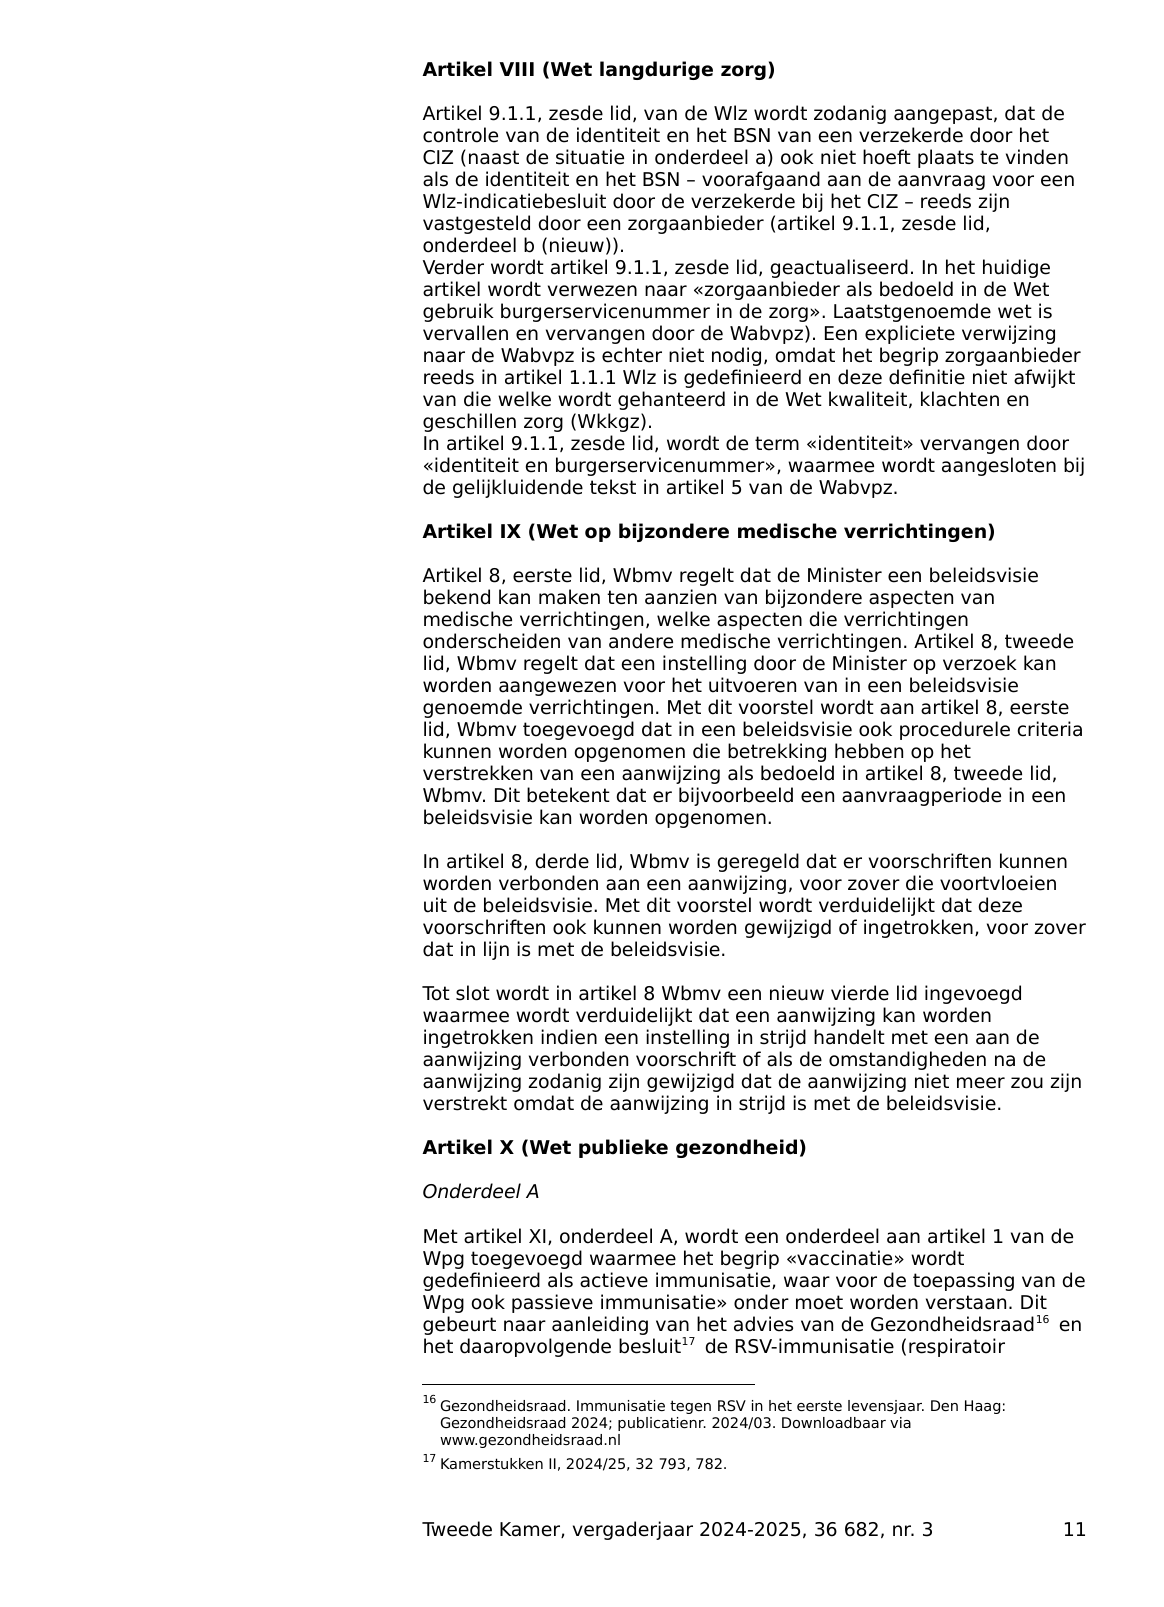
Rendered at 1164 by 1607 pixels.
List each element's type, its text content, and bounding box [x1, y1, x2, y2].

text Verder wordt artikel 9.1.1, zesde lid, geactualiseerd. In het huidige artikel wordt verwezen naar «zorgaanbieder als bedoeld in de Wet gebruik burgerservicenummer in de zorg». Laatstgenoemde wet is vervallen en vervangen door de Wabvpz). Een expliciete verwijzing naar de Wabvpz is echter niet nodig, omdat het begrip zorgaanbieder reeds in artikel 1.1.1 Wlz is gedefinieerd en deze definitie niet afwijkt van die welke wordt gehanteerd in de Wet kwaliteit, klachten en geschillen zorg (Wkkgz). [422, 257, 1087, 433]
subtitle Artikel IX (Wet op bijzondere medische verrichtingen) [422, 521, 1087, 543]
subtitle Artikel X (Wet publieke gezondheid) [422, 1137, 1087, 1159]
text In artikel 9.1.1, zesde lid, wordt de term «identiteit» vervangen door «identiteit en burgerservicenummer», waarmee wordt aangesloten bij de gelijkluidende tekst in artikel 5 van de Wabvpz. [422, 433, 1087, 499]
text Kamerstukken II, 2024/25, 32 793, 782. [422, 1452, 1087, 1474]
text Met artikel XI, onderdeel A, wordt een onderdeel aan artikel 1 van de Wpg toegevoegd waarmee het begrip «vaccinatie» wordt gedefinieerd als actieve immunisatie, waar voor de toepassing van de Wpg ook passieve immunisatie» onder moet worden verstaan. Dit gebeurt naar aanleiding van het advies van de Gezondheidsraad en het daaropvolgende besluit de RSV-immunisatie (respiratoir [422, 1226, 1087, 1357]
text Tot slot wordt in artikel 8 Wbmv een nieuw vierde lid ingevoegd waarmee wordt verduidelijkt dat een aanwijzing kan worden ingetrokken indien een instelling in strijd handelt met een aan de aanwijzing verbonden voorschrift of als de omstandigheden na de aanwijzing zodanig zijn gewijzigd dat de aanwijzing niet meer zou zijn verstrekt omdat de aanwijzing in strijd is met de beleidsvisie. [422, 983, 1087, 1115]
subtitle Onderdeel A [422, 1181, 1087, 1203]
subtitle Artikel VIII (Wet langdurige zorg) [422, 59, 1087, 81]
text Artikel 9.1.1, zesde lid, van de Wlz wordt zodanig aangepast, dat de controle van de identiteit en het BSN van een verzekerde door het CIZ (naast de situatie in onderdeel a) ook niet hoeft plaats te vinden als de identiteit en het BSN – voorafgaand aan de aanvraag voor een Wlz-indicatiebesluit door de verzekerde bij het CIZ – reeds zijn vastgesteld door een zorgaanbieder (artikel 9.1.1, zesde lid, onderdeel b (nieuw)). [422, 103, 1087, 257]
text Gezondheidsraad. Immunisatie tegen RSV in het eerste levensjaar. Den Haag: Gezondheidsraad 2024; publicatienr. 2024/03. Downloadbaar via www.gezondheidsraad.nl [422, 1393, 1087, 1449]
text In artikel 8, derde lid, Wbmv is geregeld dat er voorschriften kunnen worden verbonden aan een aanwijzing, voor zover die voortvloeien uit de beleidsvisie. Met dit voorstel wordt verduidelijkt dat deze voorschriften ook kunnen worden gewijzigd of ingetrokken, voor zover dat in lijn is met de beleidsvisie. [422, 851, 1087, 961]
text Artikel 8, eerste lid, Wbmv regelt dat de Minister een beleidsvisie bekend kan maken ten aanzien van bijzondere aspecten van medische verrichtingen, welke aspecten die verrichtingen onderscheiden van andere medische verrichtingen. Artikel 8, tweede lid, Wbmv regelt dat een instelling door de Minister op verzoek kan worden aangewezen voor het uitvoeren van in een beleidsvisie genoemde verrichtingen. Met dit voorstel wordt aan artikel 8, eerste lid, Wbmv toegevoegd dat in een beleidsvisie ook procedurele criteria kunnen worden opgenomen die betrekking hebben op het verstrekken van een aanwijzing als bedoeld in artikel 8, tweede lid, Wbmv. Dit betekent dat er bijvoorbeeld een aanvraagperiode in een beleidsvisie kan worden opgenomen. [422, 565, 1087, 829]
